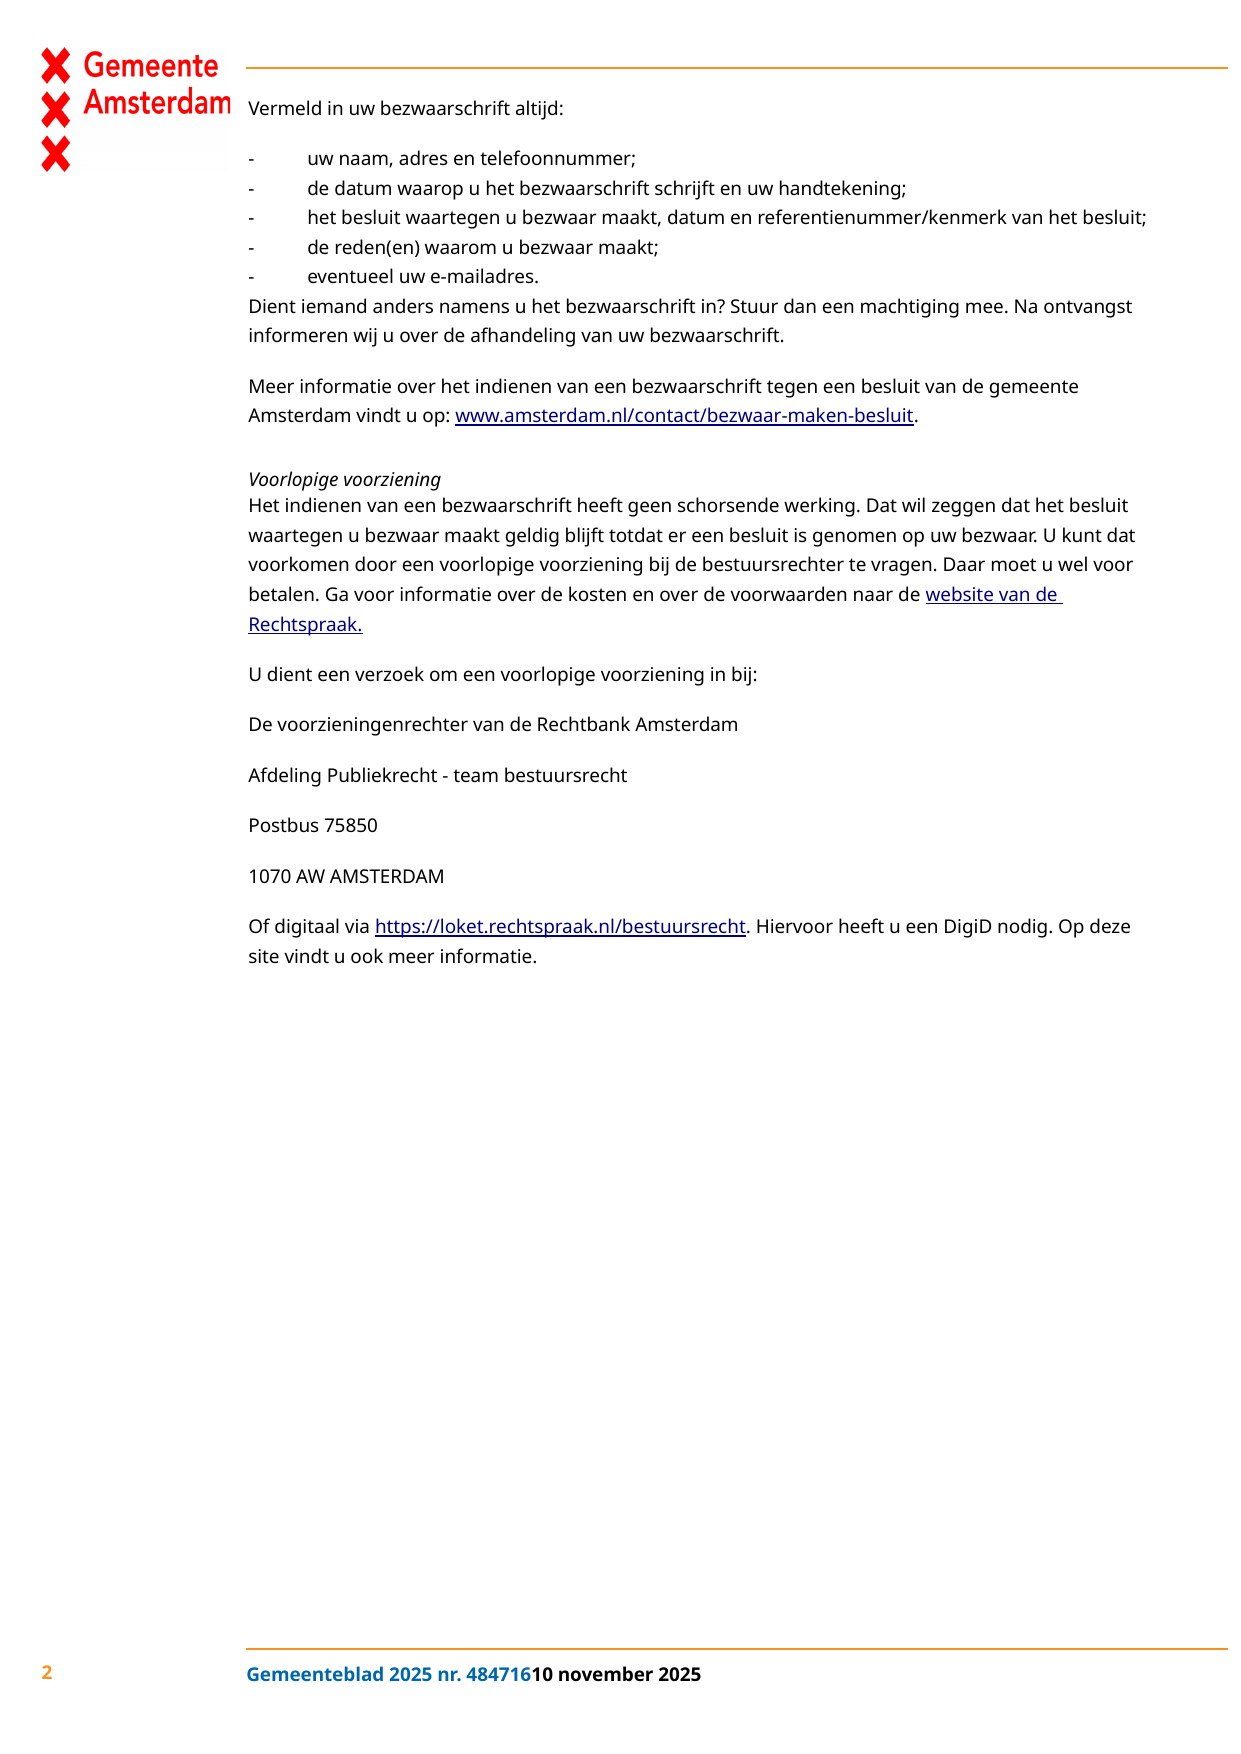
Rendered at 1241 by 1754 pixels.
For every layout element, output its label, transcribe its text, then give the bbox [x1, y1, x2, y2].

text 1070 AW AMSTERDAM [248, 863, 1152, 888]
text Voorlopige voorziening [248, 467, 1152, 492]
text Het indienen van een bezwaarschrift heeft geen schorsende werking. Dat wil zeggen dat het besluit waartegen u bezwaar maakt geldig blijft totdat er een besluit is genomen op uw bezwaar. U kunt dat voorkomen door een voorlopige voorziening bij de bestuursrechter te vragen. Daar moet u wel voor betalen. Ga voor informatie over de kosten en over de voorwaarden naar de website van de Rechtspraak. [248, 492, 1152, 636]
list uw naam, adres en telefoonnummer; [248, 145, 1152, 171]
text U dient een verzoek om een voorlopige voorziening in bij: [248, 661, 1152, 687]
text Meer informatie over het indienen van een bezwaarschrift tegen een besluit van de gemeente Amsterdam vindt u op: www.amsterdam.nl/contact/bezwaar-maken-besluit. [248, 373, 1152, 428]
list het besluit waartegen u bezwaar maakt, datum en referentienummer/kenmerk van het besluit; [248, 204, 1152, 230]
text Dient iemand anders namens u het bezwaarschrift in? Stuur dan een machtiging mee. Na ontvangst informeren wij u over de afhandeling van uw bezwaarschrift. [248, 293, 1152, 348]
list de reden(en) waarom u bezwaar maakt; [248, 234, 1152, 260]
text De voorzieningenrechter van de Rechtbank Amsterdam [248, 712, 1152, 737]
list de datum waarop u het bezwaarschrift schrijft en uw handtekening; [248, 175, 1152, 201]
text Afdeling Publiekrecht - team bestuursrecht [248, 762, 1152, 788]
list eventueel uw e-mailadres. [248, 263, 1152, 289]
text Of digitaal via https://loket.rechtspraak.nl/bestuursrecht. Hiervoor heeft u een DigiD nodig. Op deze site vindt u ook meer informatie. [248, 913, 1152, 968]
picture [41, 47, 231, 172]
text Postbus 75850 [248, 812, 1152, 838]
text Vermeld in uw bezwaarschrift altijd: [248, 95, 1152, 121]
